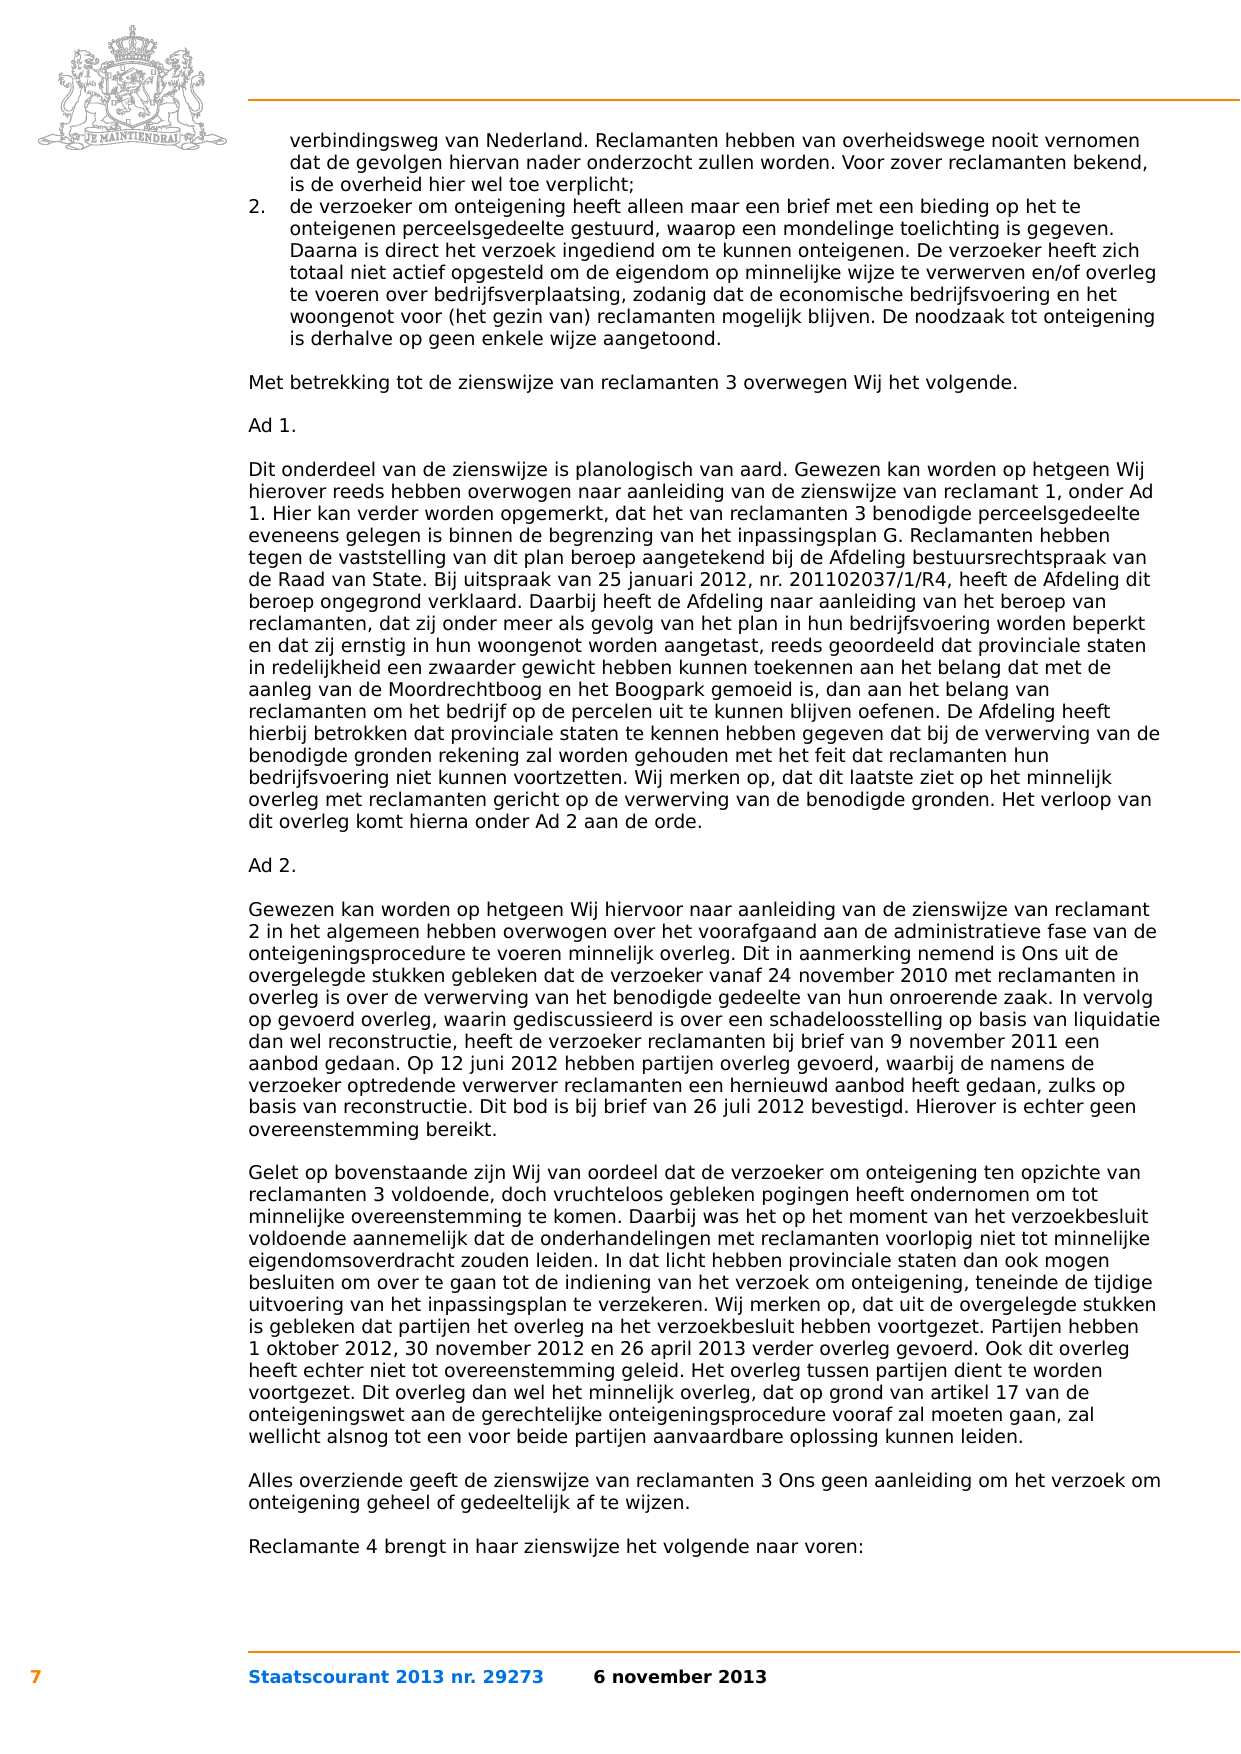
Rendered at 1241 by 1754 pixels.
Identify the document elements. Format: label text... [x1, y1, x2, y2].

text Dit onderdeel van de zienswijze is planologisch van aard. Gewezen kan worden op hetgeen Wij hierover reeds hebben overwogen naar aanleiding van de zienswijze van reclamant 1, onder Ad 1. Hier kan verder worden opgemerkt, dat het van reclamanten 3 benodigde perceelsgedeelte eveneens gelegen is binnen de begrenzing van het inpassingsplan G. Reclamanten hebben tegen de vaststelling van dit plan beroep aangetekend bij de Afdeling bestuursrechtspraak van de Raad van State. Bij uitspraak van 25 januari 2012, nr. 201102037/1/R4, heeft de Afdeling dit beroep ongegrond verklaard. Daarbij heeft de Afdeling naar aanleiding van het beroep van reclamanten, dat zij onder meer als gevolg van het plan in hun bedrijfsvoering worden beperkt en dat zij ernstig in hun woongenot worden aangetast, reeds geoordeeld dat provinciale staten in redelijkheid een zwaarder gewicht hebben kunnen toekennen aan het belang dat met de aanleg van de Moordrechtboog en het Boogpark gemoeid is, dan aan het belang van reclamanten om het bedrijf op de percelen uit te kunnen blijven oefenen. De Afdeling heeft hierbij betrokken dat provinciale staten te kennen hebben gegeven dat bij de verwerving van de benodigde gronden rekening zal worden gehouden met het feit dat reclamanten hun bedrijfsvoering niet kunnen voortzetten. Wij merken op, dat dit laatste ziet op het minnelijk overleg met reclamanten gericht op de verwerving van de benodigde gronden. Het verloop van dit overleg komt hierna onder Ad 2 aan de orde. [248, 459, 1163, 833]
text Reclamante 4 brengt in haar zienswijze het volgende naar voren: [248, 1536, 1163, 1558]
text 2. de verzoeker om onteigening heeft alleen maar een brief met een bieding op het te onteigenen perceelsgedeelte gestuurd, waarop een mondelinge toelichting is gegeven. Daarna is direct het verzoek ingediend om te kunnen onteigenen. De verzoeker heeft zich totaal niet actief opgesteld om de eigendom op minnelijke wijze te verwerven en/of overleg te voeren over bedrijfsverplaatsing, zodanig dat de economische bedrijfsvoering en het woongenot voor (het gezin van) reclamanten mogelijk blijven. De noodzaak tot onteigening is derhalve op geen enkele wijze aangetoond. [248, 196, 1163, 350]
text Gewezen kan worden op hetgeen Wij hiervoor naar aanleiding van de zienswijze van reclamant 2 in het algemeen hebben overwogen over het voorafgaand aan de administratieve fase van de onteigeningsprocedure te voeren minnelijk overleg. Dit in aanmerking nemend is Ons uit de overgelegde stukken gebleken dat de verzoeker vanaf 24 november 2010 met reclamanten in overleg is over de verwerving van het benodigde gedeelte van hun onroerende zaak. In vervolg op gevoerd overleg, waarin gediscussieerd is over een schadeloosstelling op basis van liquidatie dan wel reconstructie, heeft de verzoeker reclamanten bij brief van 9 november 2011 een aanbod gedaan. Op 12 juni 2012 hebben partijen overleg gevoerd, waarbij de namens de verzoeker optredende verwerver reclamanten een hernieuwd aanbod heeft gedaan, zulks op basis van reconstructie. Dit bod is bij brief van 26 juli 2012 bevestigd. Hierover is echter geen overeenstemming bereikt. [248, 899, 1163, 1140]
picture [38, 25, 227, 150]
text verbindingsweg van Nederland. Reclamanten hebben van overheidswege nooit vernomen dat de gevolgen hiervan nader onderzocht zullen worden. Voor zover reclamanten bekend, is de overheid hier wel toe verplicht; [248, 130, 1163, 196]
text Alles overziende geeft de zienswijze van reclamanten 3 Ons geen aanleiding om het verzoek om onteigening geheel of gedeeltelijk af te wijzen. [248, 1470, 1163, 1514]
text Met betrekking tot de zienswijze van reclamanten 3 overwegen Wij het volgende. [248, 372, 1163, 393]
text Gelet op bovenstaande zijn Wij van oordeel dat de verzoeker om onteigening ten opzichte van reclamanten 3 voldoende, doch vruchteloos gebleken pogingen heeft ondernomen om tot minnelijke overeenstemming te komen. Daarbij was het op het moment van het verzoekbesluit voldoende aannemelijk dat de onderhandelingen met reclamanten voorlopig niet tot minnelijke eigendomsoverdracht zouden leiden. In dat licht hebben provinciale staten dan ook mogen besluiten om over te gaan tot de indiening van het verzoek om onteigening, teneinde de tijdige uitvoering van het inpassingsplan te verzekeren. Wij merken op, dat uit de overgelegde stukken is gebleken dat partijen het overleg na het verzoekbesluit hebben voortgezet. Partijen hebben 1 oktober 2012, 30 november 2012 en 26 april 2013 verder overleg gevoerd. Ook dit overleg heeft echter niet tot overeenstemming geleid. Het overleg tussen partijen dient te worden voortgezet. Dit overleg dan wel het minnelijk overleg, dat op grond van artikel 17 van de onteigeningswet aan de gerechtelijke onteigeningsprocedure vooraf zal moeten gaan, zal wellicht alsnog tot een voor beide partijen aanvaardbare oplossing kunnen leiden. [248, 1162, 1163, 1448]
text Ad 1. [248, 415, 1163, 437]
text Ad 2. [248, 855, 1163, 877]
